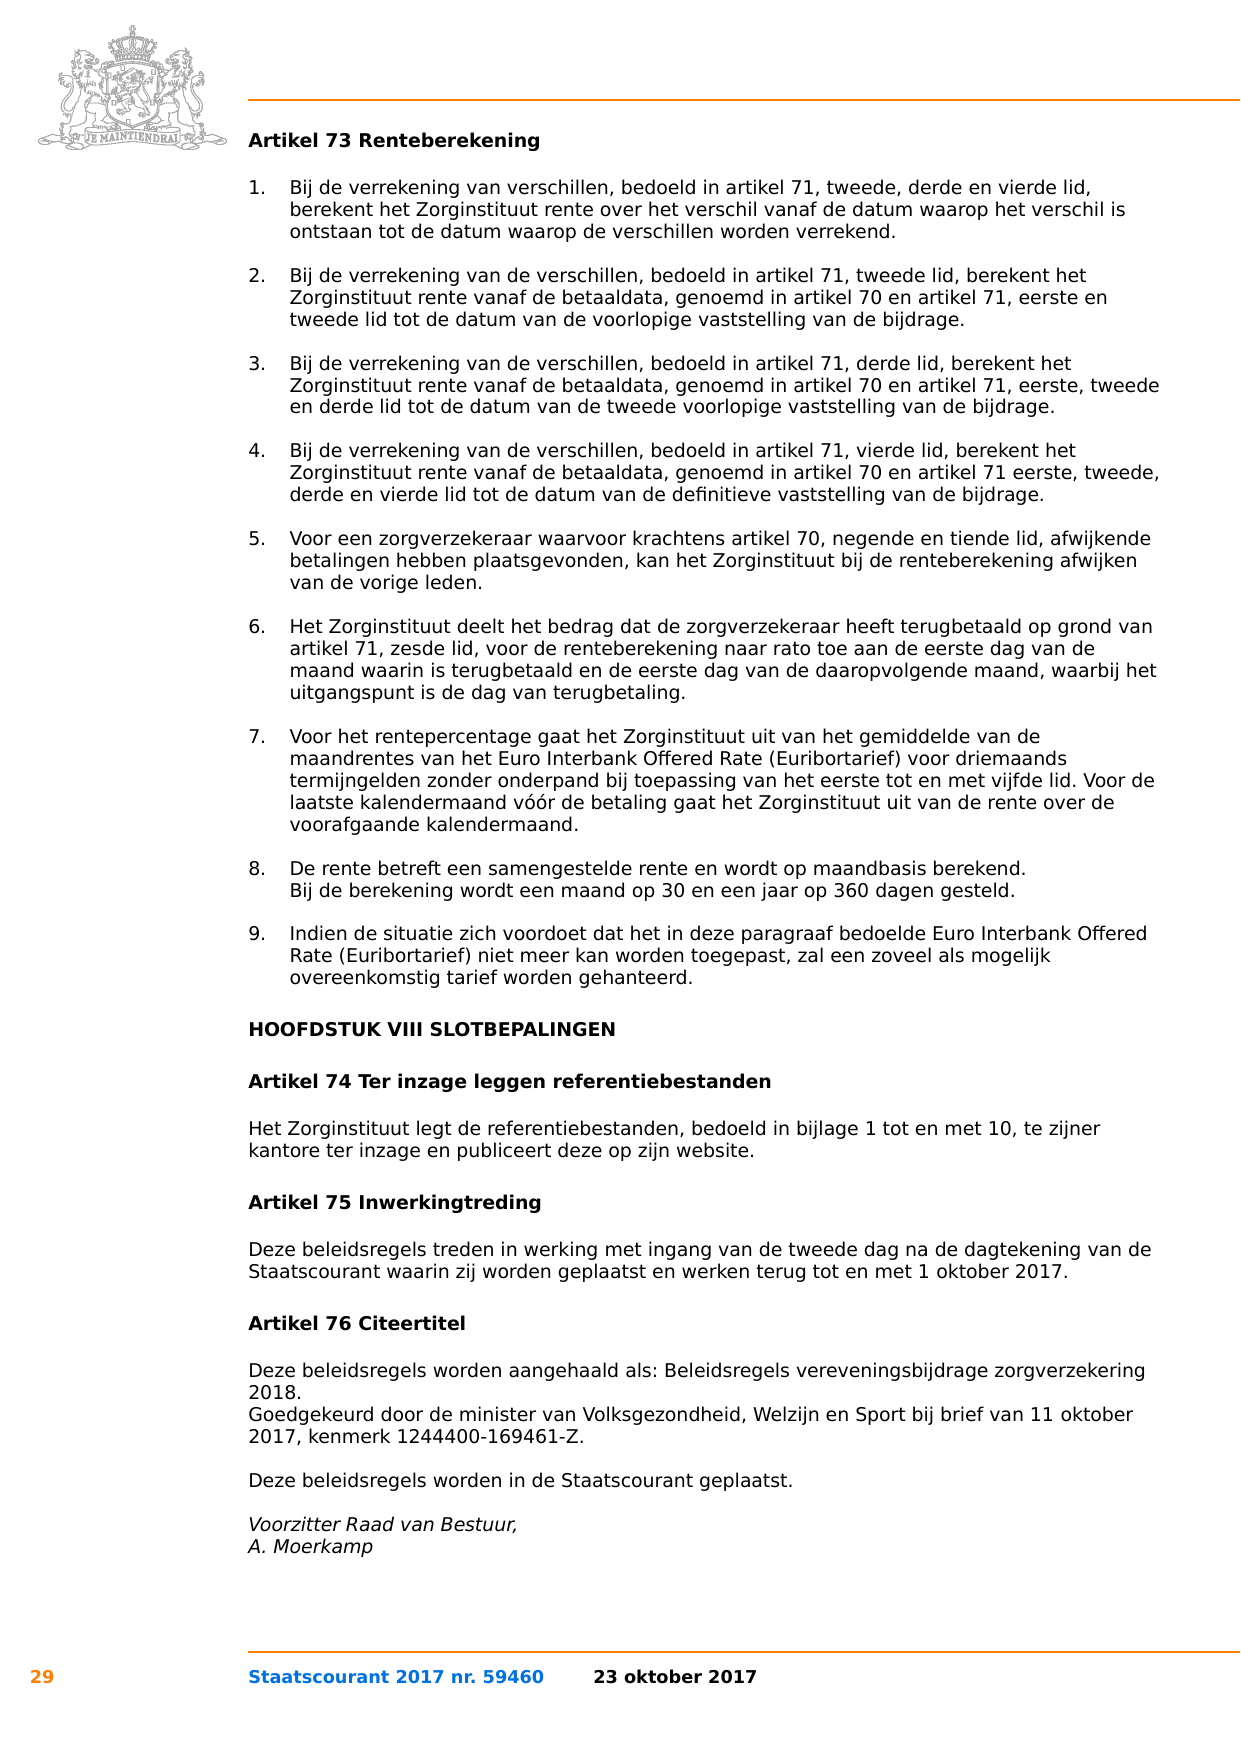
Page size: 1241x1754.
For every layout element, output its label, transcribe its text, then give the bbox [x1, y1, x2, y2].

text 7. Voor het rentepercentage gaat het Zorginstituut uit van het gemiddelde van de maandrentes van het Euro Interbank Offered Rate (Euribortarief) voor driemaands termijngelden zonder onderpand bij toepassing van het eerste tot en met vijfde lid. Voor de laatste kalendermaand vóór de betaling gaat het Zorginstituut uit van de rente over de voorafgaande kalendermaand. [248, 726, 1163, 836]
text 9. Indien de situatie zich voordoet dat het in deze paragraaf bedoelde Euro Interbank Offered Rate (Euribortarief) niet meer kan worden toegepast, zal een zoveel als mogelijk overeenkomstig tarief worden gehanteerd. [248, 923, 1163, 989]
text 6. Het Zorginstituut deelt het bedrag dat de zorgverzekeraar heeft terugbetaald op grond van artikel 71, zesde lid, voor de renteberekening naar rato toe aan de eerste dag van de maand waarin is terugbetaald en de eerste dag van de daaropvolgende maand, waarbij het uitgangspunt is de dag van terugbetaling. [248, 616, 1163, 704]
subtitle Artikel 76 Citeertitel [248, 1313, 1163, 1335]
text 8. De rente betreft een samengestelde rente en wordt op maandbasis berekend. [248, 857, 1163, 879]
text 2. Bij de verrekening van de verschillen, bedoeld in artikel 71, tweede lid, berekent het Zorginstituut rente vanaf de betaaldata, genoemd in artikel 70 en artikel 71, eerste en tweede lid tot de datum van de voorlopige vaststelling van de bijdrage. [248, 265, 1163, 331]
text Deze beleidsregels worden aangehaald als: Beleidsregels vereveningsbijdrage zorgverzekering 2018. [248, 1360, 1163, 1404]
text Bij de berekening wordt een maand op 30 en een jaar op 360 dagen gesteld. [289, 879, 1163, 901]
text 1. Bij de verrekening van verschillen, bedoeld in artikel 71, tweede, derde en vierde lid, berekent het Zorginstituut rente over het verschil vanaf de datum waarop het verschil is ontstaan tot de datum waarop de verschillen worden verrekend. [248, 177, 1163, 243]
subtitle HOOFDSTUK VIII SLOTBEPALINGEN [248, 1019, 1163, 1041]
text Het Zorginstituut legt de referentiebestanden, bedoeld in bijlage 1 tot en met 10, te zijner kantore ter inzage en publiceert deze op zijn website. [248, 1118, 1163, 1162]
text 4. Bij de verrekening van de verschillen, bedoeld in artikel 71, vierde lid, berekent het Zorginstituut rente vanaf de betaaldata, genoemd in artikel 70 en artikel 71 eerste, tweede, derde en vierde lid tot de datum van de definitieve vaststelling van de bijdrage. [248, 440, 1163, 506]
subtitle Artikel 73 Renteberekening [248, 130, 1163, 152]
subtitle Artikel 74 Ter inzage leggen referentiebestanden [248, 1071, 1163, 1093]
text Deze beleidsregels worden in de Staatscourant geplaatst. [248, 1470, 1163, 1492]
text 5. Voor een zorgverzekeraar waarvoor krachtens artikel 70, negende en tiende lid, afwijkende betalingen hebben plaatsgevonden, kan het Zorginstituut bij de renteberekening afwijken van de vorige leden. [248, 528, 1163, 594]
text Deze beleidsregels treden in werking met ingang van de tweede dag na de dagtekening van de Staatscourant waarin zij worden geplaatst en werken terug tot en met 1 oktober 2017. [248, 1239, 1163, 1283]
text Goedgekeurd door de minister van Volksgezondheid, Welzijn en Sport bij brief van 11 oktober 2017, kenmerk 1244400-169461-Z. [248, 1404, 1163, 1448]
text 3. Bij de verrekening van de verschillen, bedoeld in artikel 71, derde lid, berekent het Zorginstituut rente vanaf de betaaldata, genoemd in artikel 70 en artikel 71, eerste, tweede en derde lid tot de datum van de tweede voorlopige vaststelling van de bijdrage. [248, 352, 1163, 418]
picture [38, 25, 227, 150]
text Voorzitter Raad van Bestuur, A. Moerkamp [248, 1514, 1163, 1558]
subtitle Artikel 75 Inwerkingtreding [248, 1192, 1163, 1214]
